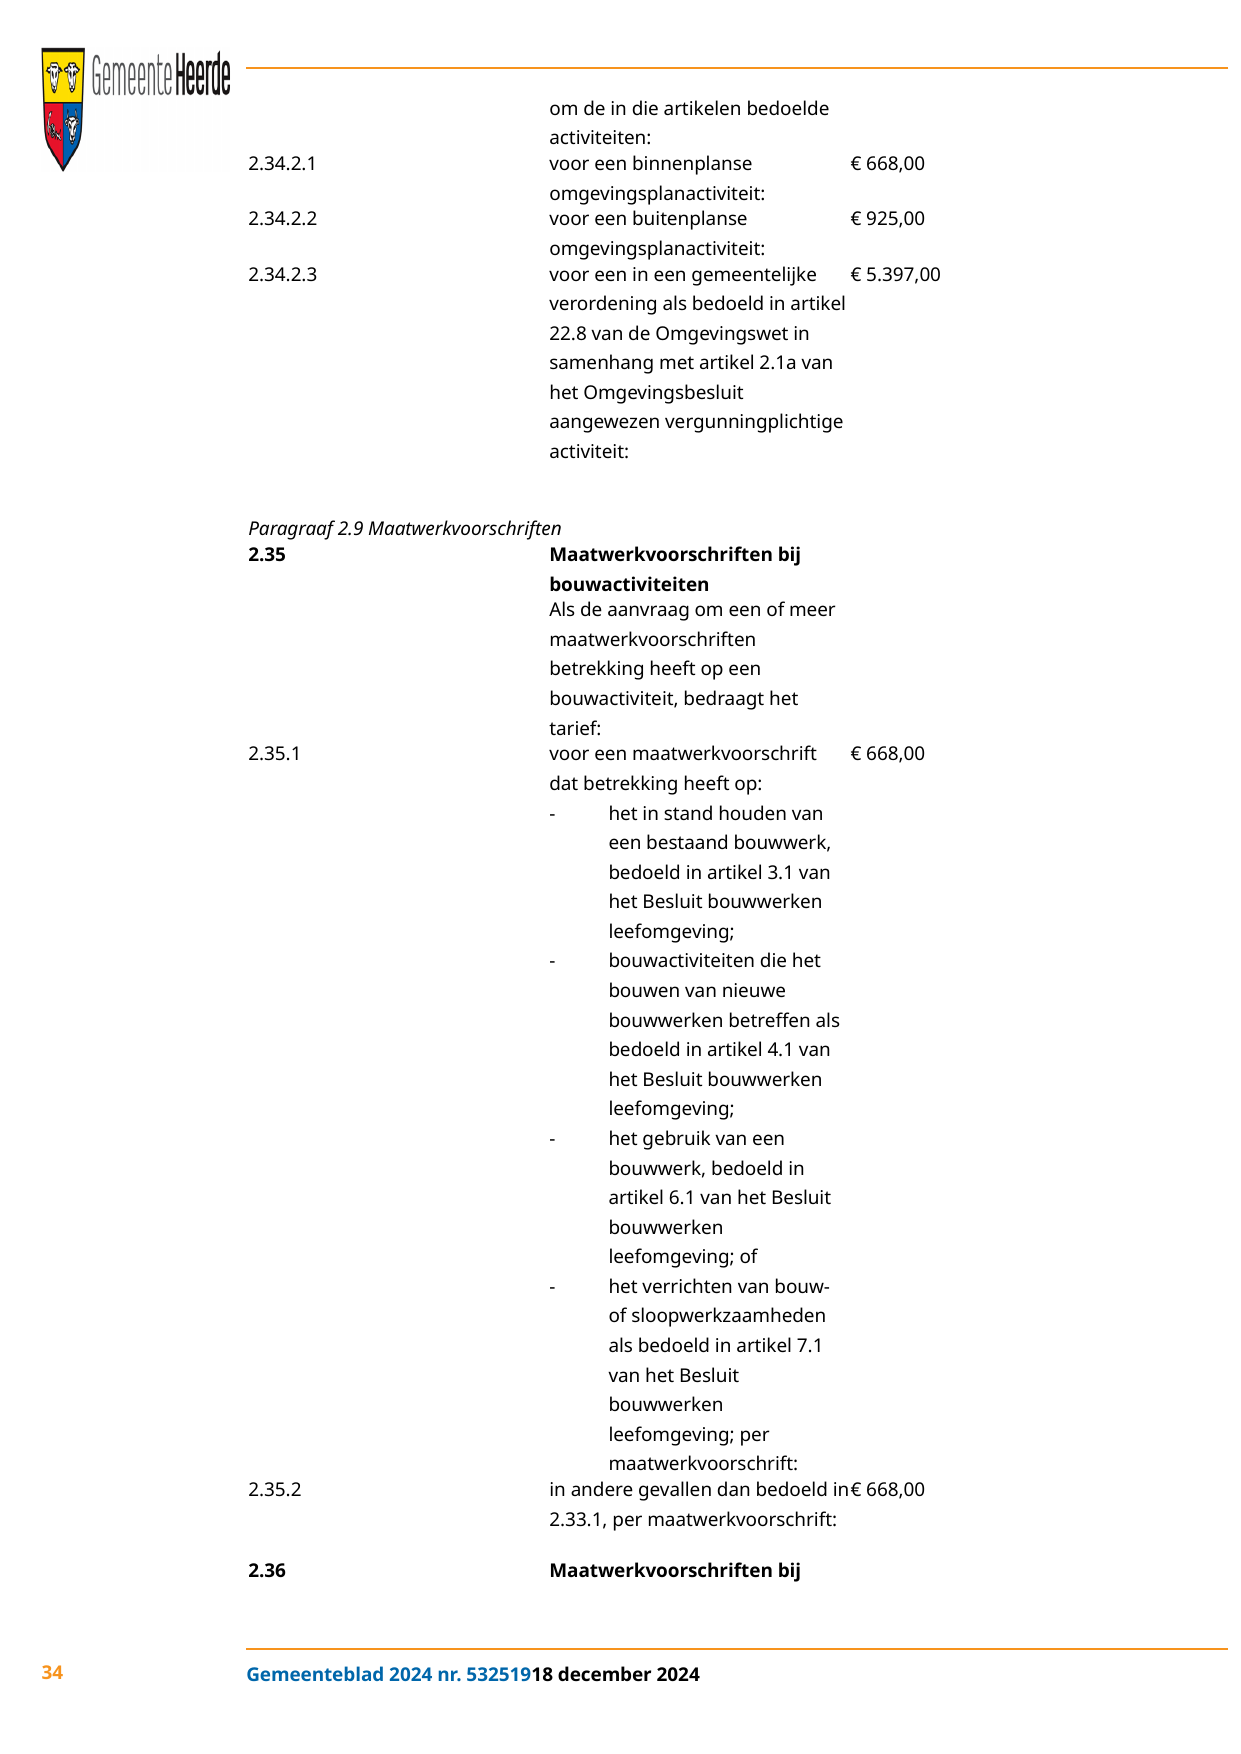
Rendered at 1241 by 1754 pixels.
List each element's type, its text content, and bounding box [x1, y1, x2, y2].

table_cell [850, 1557, 1152, 1583]
table_cell 2.35.1 [248, 741, 549, 1476]
table_cell 2.35 [248, 541, 549, 596]
table_cell Paragraaf 2.9 Maatwerkvoorschriften [248, 515, 850, 541]
table_cell [549, 490, 850, 515]
table_cell om de in die artikelen bedoelde activiteiten: [549, 95, 850, 150]
table_cell [549, 464, 850, 490]
table_cell [850, 541, 1152, 596]
table_cell voor een in een gemeentelijke verordening als bedoeld in artikel 22.8 van de Omgevingswet in samenhang met artikel 2.1a van het Omgevingsbesluit aangewezen vergunningplichtige activiteit: [549, 261, 850, 464]
table_cell 2.35.2 [248, 1476, 549, 1532]
table_cell voor een maatwerkvoorschrift dat betrekking heeft op: het in stand houden van een bestaand bouwwerk, bedoeld in artikel 3.1 van het Besluit bouwwerken leefomgeving; bouwactiviteiten die het bouwen van nieuwe bouwwerken betreffen als bedoeld in artikel 4.1 van het Besluit bouwwerken leefomgeving; het gebruik van een bouwwerk, bedoeld in artikel 6.1 van het Besluit bouwwerken leefomgeving; of het verrichten van bouw- of sloopwerkzaamheden als bedoeld in artikel 7.1 van het Besluit bouwwerken leefomgeving; per maatwerkvoorschrift: [549, 741, 850, 1476]
table_cell [850, 596, 1152, 741]
table_cell [248, 596, 549, 741]
table_cell [248, 464, 549, 490]
table_cell € 668,00 [850, 1476, 1152, 1532]
table_cell 2.34.2.2 [248, 205, 549, 261]
table_cell [248, 1532, 549, 1557]
table_cell [850, 1532, 1152, 1557]
table_cell Als de aanvraag om een of meer maatwerkvoorschriften betrekking heeft op een bouwactiviteit, bedraagt het tarief: [549, 596, 850, 741]
table_cell € 668,00 [850, 741, 1152, 1476]
table_cell [248, 490, 549, 515]
table_cell 2.36 [248, 1557, 549, 1583]
picture [41, 47, 231, 172]
table_cell Maatwerkvoorschriften bij [549, 1557, 850, 1583]
table_cell Maatwerkvoorschriften bij bouwactiviteiten [549, 541, 850, 596]
table_cell € 5.397,00 [850, 261, 1152, 464]
table_cell [850, 515, 1152, 541]
table_cell [850, 490, 1152, 515]
table_cell 2.34.2.3 [248, 261, 549, 464]
table_cell [850, 95, 1152, 150]
table_cell voor een binnenplanse omgevingsplanactiviteit: [549, 150, 850, 205]
table_cell voor een buitenplanse omgevingsplanactiviteit: [549, 205, 850, 261]
table_cell € 668,00 [850, 150, 1152, 205]
table_cell in andere gevallen dan bedoeld in 2.33.1, per maatwerkvoorschrift: [549, 1476, 850, 1532]
table_cell [248, 95, 549, 150]
table_cell [850, 464, 1152, 490]
table_cell [549, 1532, 850, 1557]
table_cell € 925,00 [850, 205, 1152, 261]
table_cell 2.34.2.1 [248, 150, 549, 205]
